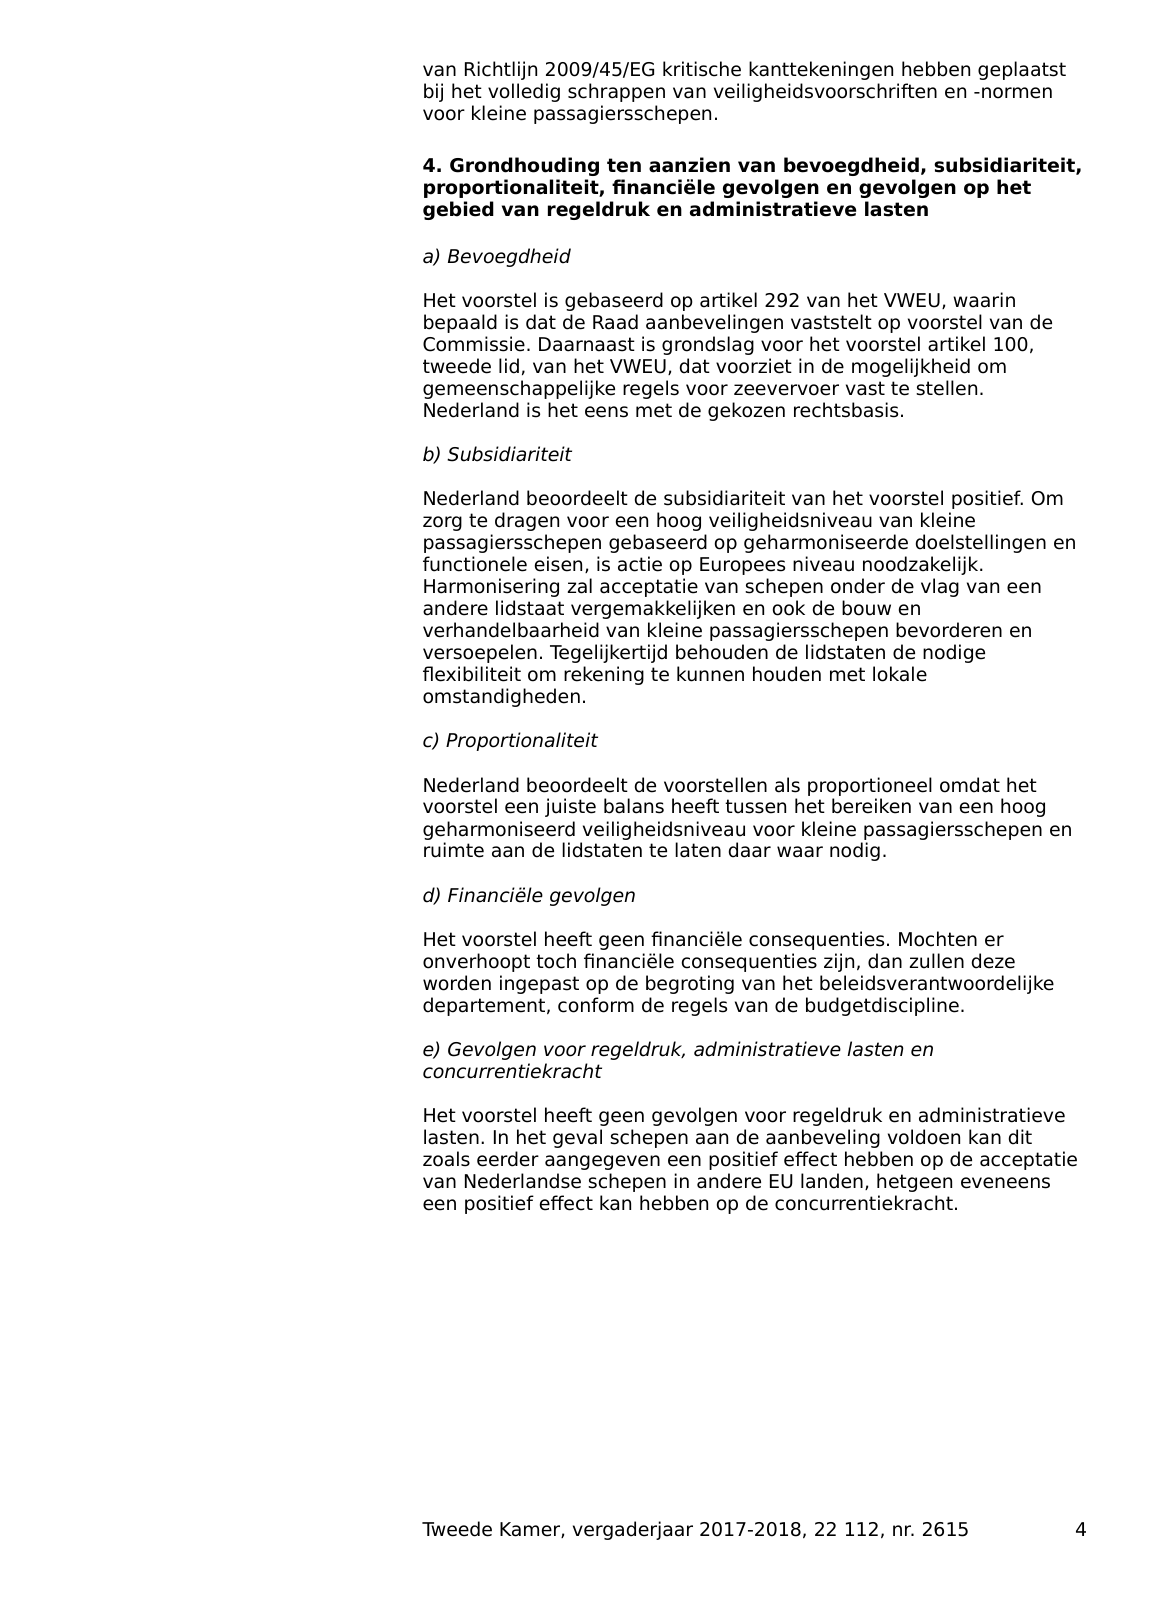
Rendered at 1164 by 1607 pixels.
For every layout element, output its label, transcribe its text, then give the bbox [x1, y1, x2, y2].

subtitle b) Subsidiariteit [422, 444, 1087, 466]
text Het voorstel is gebaseerd op artikel 292 van het VWEU, waarin bepaald is dat de Raad aanbevelingen vaststelt op voorstel van de Commissie. Daarnaast is grondslag voor het voorstel artikel 100, tweede lid, van het VWEU, dat voorziet in de mogelijkheid om gemeenschappelijke regels voor zeevervoer vast te stellen. Nederland is het eens met de gekozen rechtsbasis. [422, 290, 1087, 422]
subtitle a) Bevoegdheid [422, 246, 1087, 268]
subtitle e) Gevolgen voor regeldruk, administratieve lasten en concurrentiekracht [422, 1039, 1087, 1083]
text Het voorstel heeft geen financiële consequenties. Mochten er onverhoopt toch financiële consequenties zijn, dan zullen deze worden ingepast op de begroting van het beleidsverantwoordelijke departement, conform de regels van de budgetdiscipline. [422, 929, 1087, 1017]
subtitle 4. Grondhouding ten aanzien van bevoegdheid, subsidiariteit, proportionaliteit, financiële gevolgen en gevolgen op het gebied van regeldruk en administratieve lasten [422, 155, 1087, 221]
text van Richtlijn 2009/45/EG kritische kanttekeningen hebben geplaatst bij het volledig schrappen van veiligheidsvoorschriften en -normen voor kleine passagiersschepen. [422, 59, 1087, 125]
text Nederland beoordeelt de subsidiariteit van het voorstel positief. Om zorg te dragen voor een hoog veiligheidsniveau van kleine passagiersschepen gebaseerd op geharmoniseerde doelstellingen en functionele eisen, is actie op Europees niveau noodzakelijk. Harmonisering zal acceptatie van schepen onder de vlag van een andere lidstaat vergemakkelijken en ook de bouw en verhandelbaarheid van kleine passagiersschepen bevorderen en versoepelen. Tegelijkertijd behouden de lidstaten de nodige flexibiliteit om rekening te kunnen houden met lokale omstandigheden. [422, 488, 1087, 708]
subtitle c) Proportionaliteit [422, 730, 1087, 752]
text Nederland beoordeelt de voorstellen als proportioneel omdat het voorstel een juiste balans heeft tussen het bereiken van een hoog geharmoniseerd veiligheidsniveau voor kleine passagiersschepen en ruimte aan de lidstaten te laten daar waar nodig. [422, 774, 1087, 862]
subtitle d) Financiële gevolgen [422, 884, 1087, 907]
text Het voorstel heeft geen gevolgen voor regeldruk en administratieve lasten. In het geval schepen aan de aanbeveling voldoen kan dit zoals eerder aangegeven een positief effect hebben op de acceptatie van Nederlandse schepen in andere EU landen, hetgeen eveneens een positief effect kan hebben op de concurrentiekracht. [422, 1105, 1087, 1215]
